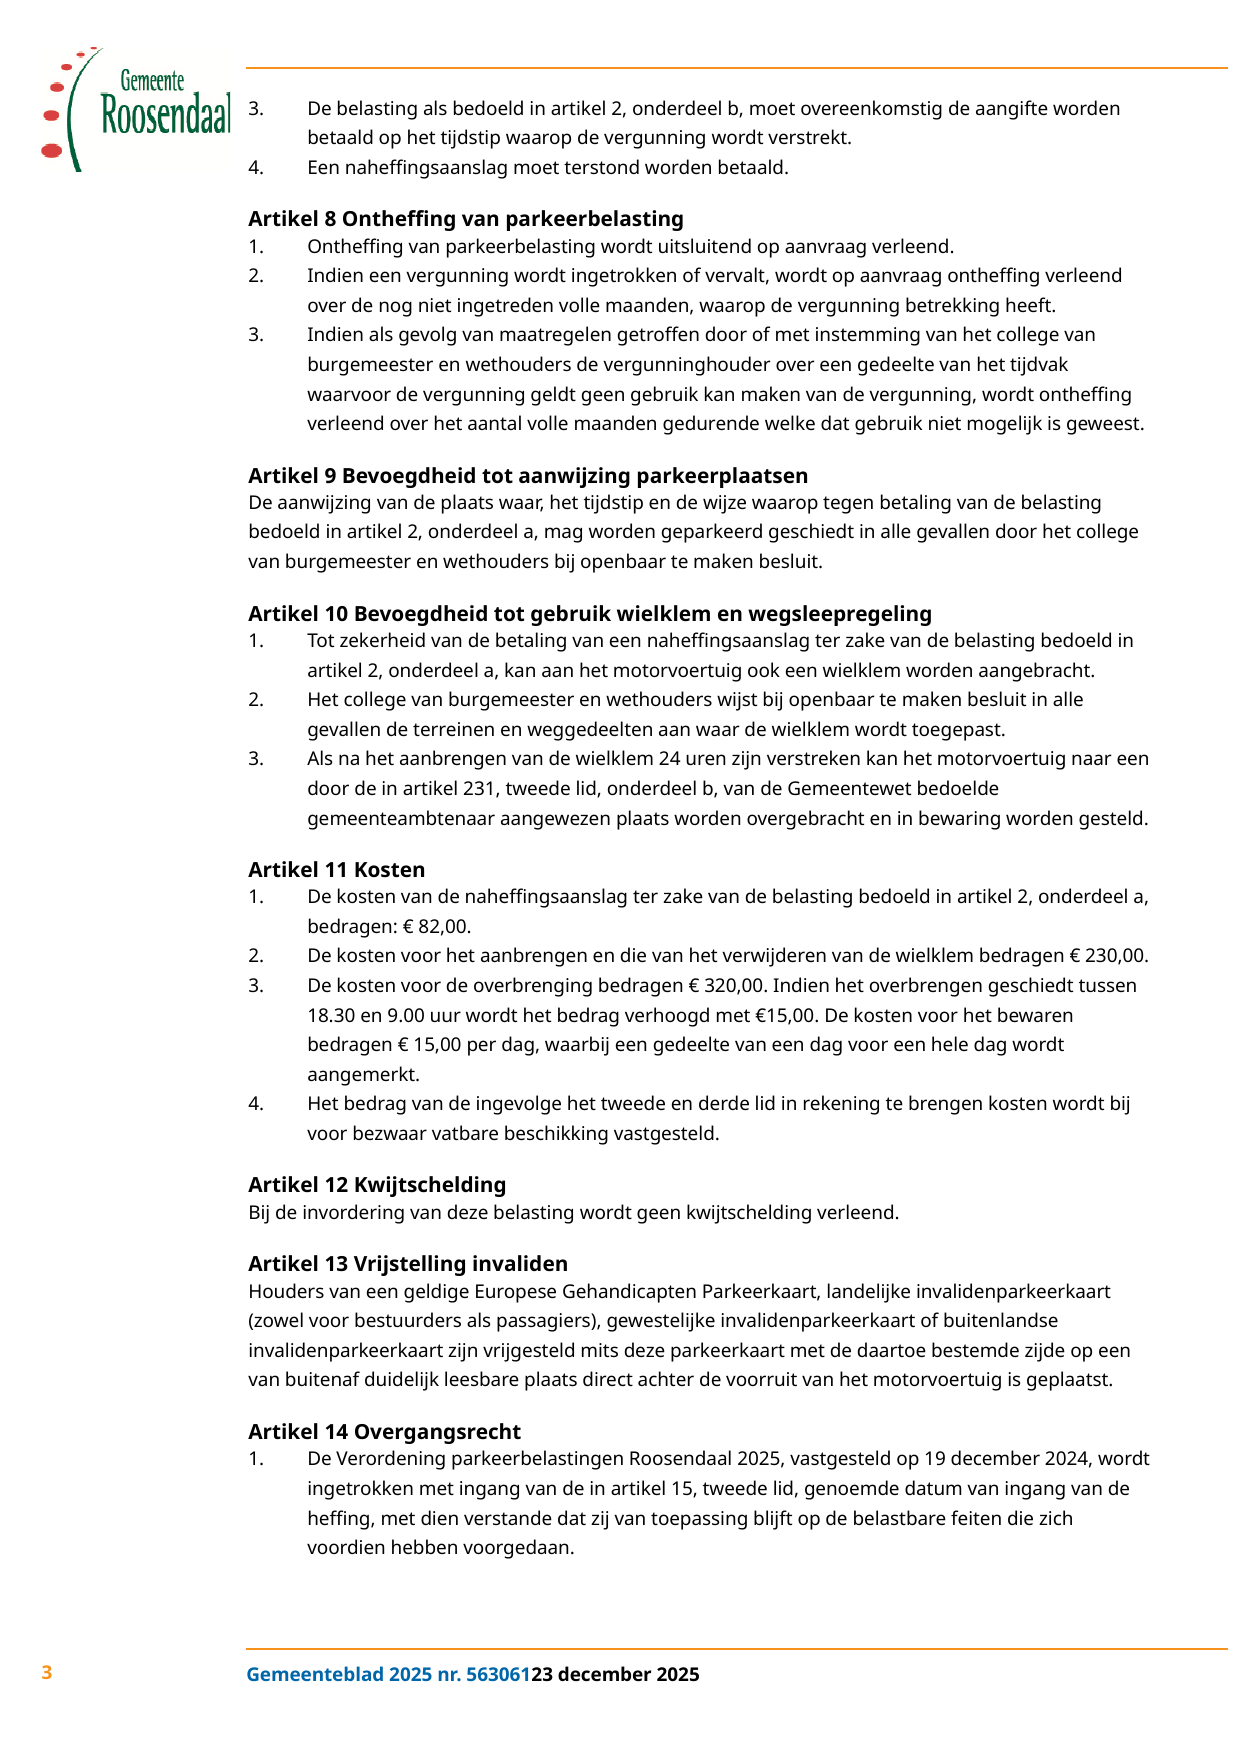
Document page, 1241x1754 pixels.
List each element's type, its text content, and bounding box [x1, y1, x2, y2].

text Artikel 9 Bevoegdheid tot aanwijzing parkeerplaatsen [248, 461, 1152, 489]
text Artikel 14 Overgangsrecht [248, 1417, 1152, 1446]
list De belasting als bedoeld in artikel 2, onderdeel b, moet overeenkomstig de aangifte worden betaald op het tijdstip waarop de vergunning wordt verstrekt. [248, 95, 1152, 150]
text Artikel 11 Kosten [248, 855, 1152, 883]
list Ontheffing van parkeerbelasting wordt uitsluitend op aanvraag verleend. [248, 233, 1152, 258]
list Een naheffingsaanslag moet terstond worden betaald. [248, 154, 1152, 180]
text Artikel 10 Bevoegdheid tot gebruik wielklem en wegsleepregeling [248, 599, 1152, 627]
list Indien als gevolg van maatregelen getroffen door of met instemming van het college van burgemeester en wethouders de vergunninghouder over een gedeelte van het tijdvak waarvoor de vergunning geldt geen gebruik kan maken van de vergunning, wordt ontheffing verleend over het aantal volle maanden gedurende welke dat gebruik niet mogelijk is geweest. [248, 322, 1152, 436]
text Artikel 8 Ontheffing van parkeerbelasting [248, 204, 1152, 233]
text Houders van een geldige Europese Gehandicapten Parkeerkaart, landelijke invalidenparkeerkaart (zowel voor bestuurders als passagiers), gewestelijke invalidenparkeerkaart of buitenlandse invalidenparkeerkaart zijn vrijgesteld mits deze parkeerkaart met de daartoe bestemde zijde op een van buitenaf duidelijk leesbare plaats direct achter de voorruit van het motorvoertuig is geplaatst. [248, 1278, 1152, 1392]
list De Verordening parkeerbelastingen Roosendaal 2025, vastgesteld op 19 december 2024, wordt ingetrokken met ingang van de in artikel 15, tweede lid, genoemde datum van ingang van de heffing, met dien verstande dat zij van toepassing blijft op de belastbare feiten die zich voordien hebben voorgedaan. [248, 1446, 1152, 1560]
text Artikel 12 Kwijtschelding [248, 1171, 1152, 1199]
text Artikel 13 Vrijstelling invaliden [248, 1249, 1152, 1278]
text De aanwijzing van de plaats waar, het tijdstip en de wijze waarop tegen betaling van de belasting bedoeld in artikel 2, onderdeel a, mag worden geparkeerd geschiedt in alle gevallen door het college van burgemeester en wethouders bij openbaar te maken besluit. [248, 489, 1152, 574]
list Het college van burgemeester en wethouders wijst bij openbaar te maken besluit in alle gevallen de terreinen en weggedeelten aan waar de wielklem wordt toegepast. [248, 686, 1152, 742]
list De kosten voor de overbrenging bedragen € 320,00. Indien het overbrengen geschiedt tussen 18.30 en 9.00 uur wordt het bedrag verhoogd met €15,00. De kosten voor het bewaren bedragen € 15,00 per dag, waarbij een gedeelte van een dag voor een hele dag wordt aangemerkt. [248, 972, 1152, 1087]
list De kosten van de naheffingsaanslag ter zake van de belasting bedoeld in artikel 2, onderdeel a, bedragen: € 82,00. [248, 883, 1152, 939]
list Tot zekerheid van de betaling van een naheffingsaanslag ter zake van de belasting bedoeld in artikel 2, onderdeel a, kan aan het motorvoertuig ook een wielklem worden aangebracht. [248, 627, 1152, 682]
list Indien een vergunning wordt ingetrokken of vervalt, wordt op aanvraag ontheffing verleend over de nog niet ingetreden volle maanden, waarop de vergunning betrekking heeft. [248, 262, 1152, 318]
list Als na het aanbrengen van de wielklem 24 uren zijn verstreken kan het motorvoertuig naar een door de in artikel 231, tweede lid, onderdeel b, van de Gemeentewet bedoelde gemeenteambtenaar aangewezen plaats worden overgebracht en in bewaring worden gesteld. [248, 746, 1152, 830]
list Het bedrag van de ingevolge het tweede en derde lid in rekening te brengen kosten wordt bij voor bezwaar vatbare beschikking vastgesteld. [248, 1091, 1152, 1146]
picture [41, 47, 231, 172]
text Bij de invordering van deze belasting wordt geen kwijtschelding verleend. [248, 1199, 1152, 1225]
list De kosten voor het aanbrengen en die van het verwijderen van de wielklem bedragen € 230,00. [248, 943, 1152, 968]
